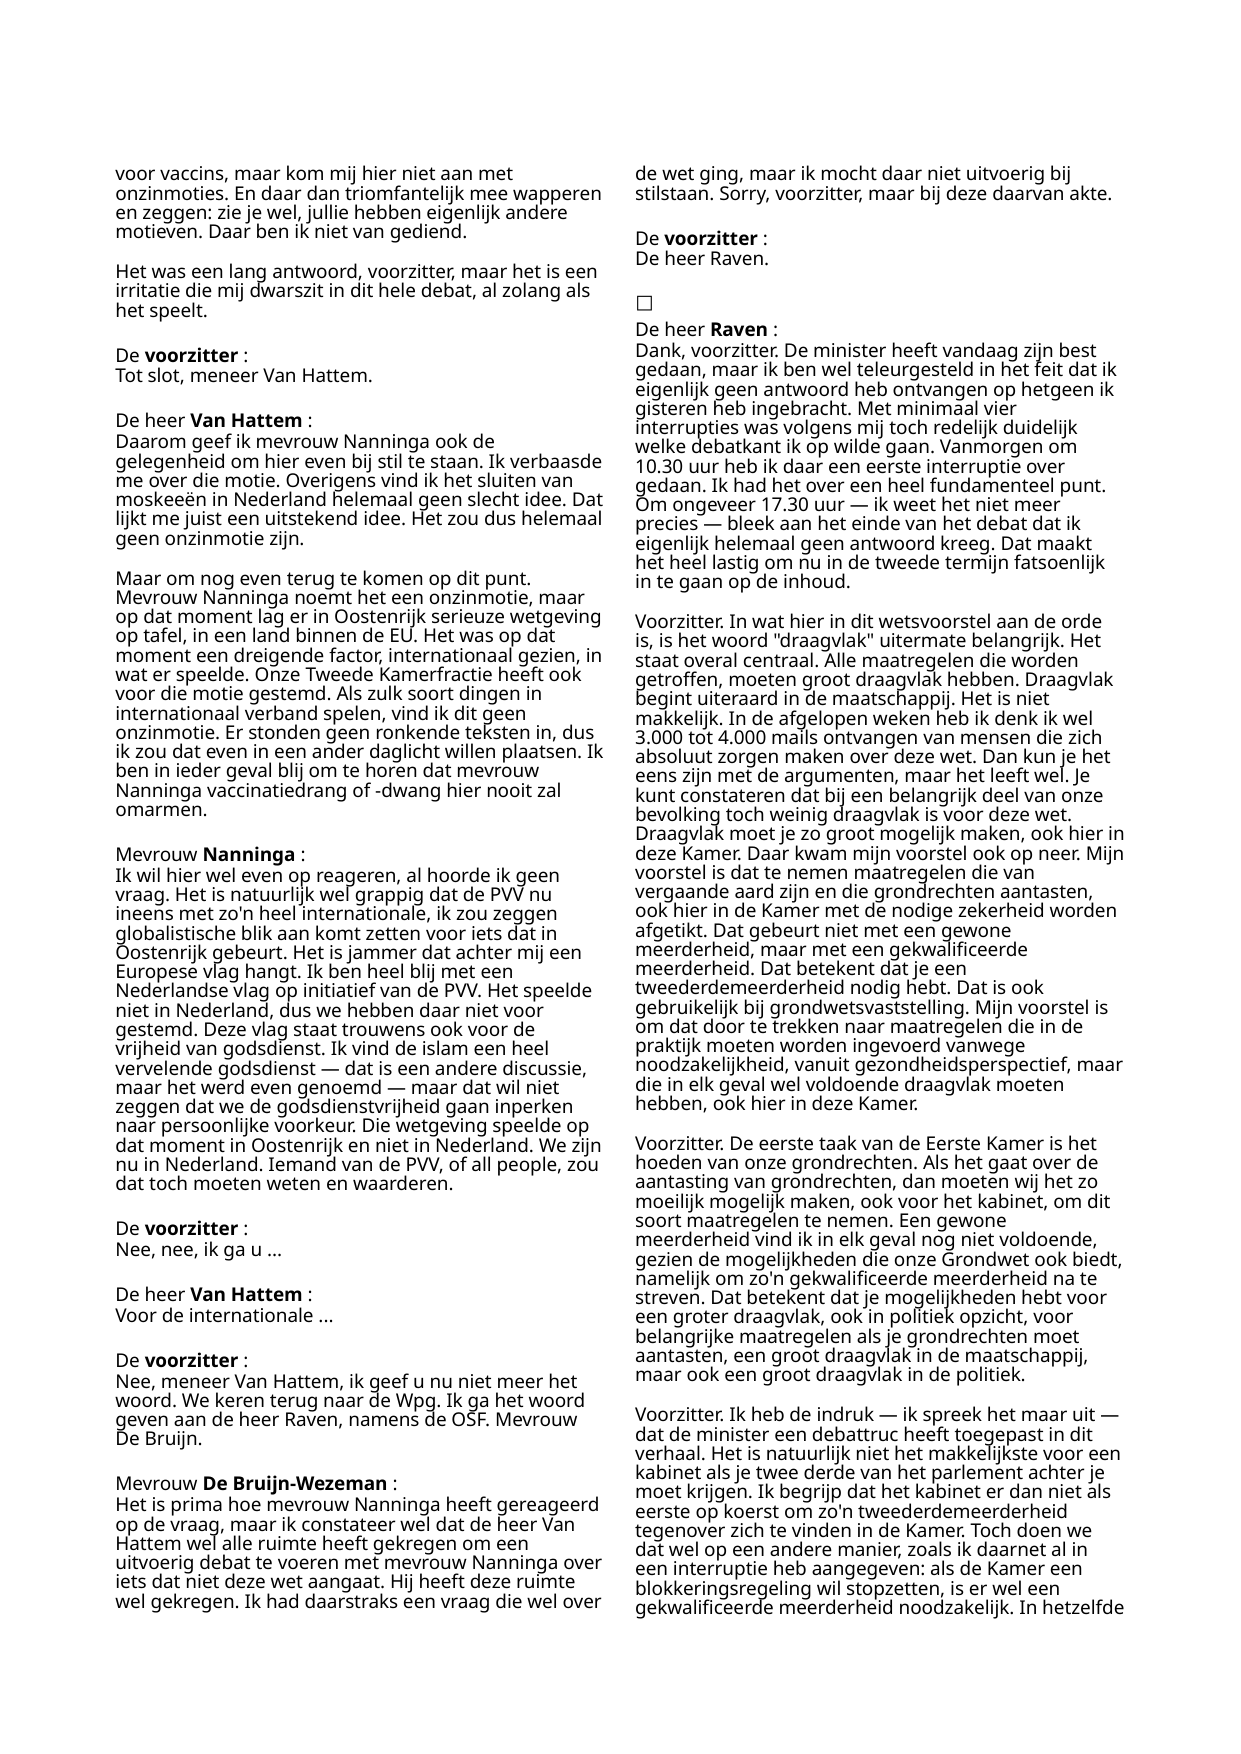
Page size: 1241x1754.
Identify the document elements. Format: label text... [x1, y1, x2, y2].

text De voorzitter : [115, 342, 605, 367]
text Nee, nee, ik ga u ... [115, 1241, 605, 1260]
text Dank, voorzitter. De minister heeft vandaag zijn best gedaan, maar ik ben wel teleurgesteld in het feit dat ik eigenlijk geen antwoord heb ontvangen op hetgeen ik gisteren heb ingebracht. Met minimaal vier interrupties was volgens mij toch redelijk duidelijk welke debatkant ik op wilde gaan. Vanmorgen om 10.30 uur heb ik daar een eerste interruptie over gedaan. Ik had het over een heel fundamenteel punt. Om ongeveer 17.30 uur — ik weet het niet meer precies — bleek aan het einde van het debat dat ik eigenlijk helemaal geen antwoord kreeg. Dat maakt het heel lastig om nu in de tweede termijn fatsoenlijk in te gaan op de inhoud. [635, 342, 1125, 592]
text De heer Van Hattem : [115, 408, 605, 433]
text Voor de internationale ... [115, 1307, 605, 1326]
text De heer Raven. [635, 250, 1125, 270]
text Daarom geef ik mevrouw Nanninga ook de gelegenheid om hier even bij stil te staan. Ik verbaasde me over die motie. Overigens vind ik het sluiten van moskeeën in Nederland helemaal geen slecht idee. Dat lijkt me juist een uitstekend idee. Het zou dus helemaal geen onzinmotie zijn. [115, 433, 605, 549]
text ⬜ [635, 291, 1125, 316]
text de wet ging, maar ik mocht daar niet uitvoerig bij stilstaan. Sorry, voorzitter, maar bij deze daarvan akte. [635, 165, 1125, 204]
text De voorzitter : [115, 1215, 605, 1241]
text Het was een lang antwoord, voorzitter, maar het is een irritatie die mij dwarszit in dit hele debat, al zolang als het speelt. [115, 263, 605, 321]
text De heer Van Hattem : [115, 1281, 605, 1307]
text De heer Raven : [635, 316, 1125, 342]
text Het is prima hoe mevrouw Nanninga heeft gereageerd op de vraag, maar ik constateer wel dat de heer Van Hattem wel alle ruimte heeft gekregen om een uitvoerig debat te voeren met mevrouw Nanninga over iets dat niet deze wet aangaat. Hij heeft deze ruimte wel gekregen. Ik had daarstraks een vraag die wel over [115, 1496, 605, 1612]
text Voorzitter. Ik heb de indruk — ik spreek het maar uit — dat de minister een debattruc heeft toegepast in dit verhaal. Het is natuurlijk niet het makkelijkste voor een kabinet als je twee derde van het parlement achter je moet krijgen. Ik begrijp dat het kabinet er dan niet als eerste op koerst om zo'n tweederdemeerderheid tegenover zich te vinden in de Kamer. Toch doen we dat wel op een andere manier, zoals ik daarnet al in een interruptie heb aangegeven: als de Kamer een blokkeringsregeling wil stopzetten, is er wel een gekwalificeerde meerderheid noodzakelijk. In hetzelfde [635, 1406, 1125, 1618]
text voor vaccins, maar kom mij hier niet aan met onzinmoties. En daar dan triomfantelijk mee wapperen en zeggen: zie je wel, jullie hebben eigenlijk andere motieven. Daar ben ik niet van gediend. [115, 165, 605, 242]
text Mevrouw De Bruijn-Wezeman : [115, 1471, 605, 1496]
text De voorzitter : [115, 1347, 605, 1373]
text Voorzitter. In wat hier in dit wetsvoorstel aan de orde is, is het woord "draagvlak" uitermate belangrijk. Het staat overal centraal. Alle maatregelen die worden getroffen, moeten groot draagvlak hebben. Draagvlak begint uiteraard in de maatschappij. Het is niet makkelijk. In de afgelopen weken heb ik denk ik wel 3.000 tot 4.000 mails ontvangen van mensen die zich absoluut zorgen maken over deze wet. Dan kun je het eens zijn met de argumenten, maar het leeft wel. Je kunt constateren dat bij een belangrijk deel van onze bevolking toch weinig draagvlak is voor deze wet. Draagvlak moet je zo groot mogelijk maken, ook hier in deze Kamer. Daar kwam mijn voorstel ook op neer. Mijn voorstel is dat te nemen maatregelen die van vergaande aard zijn en die grondrechten aantasten, ook hier in de Kamer met de nodige zekerheid worden afgetikt. Dat gebeurt niet met een gewone meerderheid, maar met een gekwalificeerde meerderheid. Dat betekent dat je een tweederdemeerderheid nodig hebt. Dat is ook gebruikelijk bij grondwetsvaststelling. Mijn voorstel is om dat door te trekken naar maatregelen die in de praktijk moeten worden ingevoerd vanwege noodzakelijkheid, vanuit gezondheidsperspectief, maar die in elk geval wel voldoende draagvlak moeten hebben, ook hier in deze Kamer. [635, 613, 1125, 1114]
text Maar om nog even terug te komen op dit punt. Mevrouw Nanninga noemt het een onzinmotie, maar op dat moment lag er in Oostenrijk serieuze wetgeving op tafel, in een land binnen de EU. Het was op dat moment een dreigende factor, internationaal gezien, in wat er speelde. Onze Tweede Kamerfractie heeft ook voor die motie gestemd. Als zulk soort dingen in internationaal verband spelen, vind ik dit geen onzinmotie. Er stonden geen ronkende teksten in, dus ik zou dat even in een ander daglicht willen plaatsen. Ik ben in ieder geval blij om te horen dat mevrouw Nanninga vaccinatiedrang of -dwang hier nooit zal omarmen. [115, 570, 605, 820]
text Tot slot, meneer Van Hattem. [115, 367, 605, 387]
text Nee, meneer Van Hattem, ik geef u nu niet meer het woord. We keren terug naar de Wpg. Ik ga het woord geven aan de heer Raven, namens de OSF. Mevrouw De Bruijn. [115, 1373, 605, 1450]
text De voorzitter : [635, 225, 1125, 250]
text Voorzitter. De eerste taak van de Eerste Kamer is het hoeden van onze grondrechten. Als het gaat over de aantasting van grondrechten, dan moeten wij het zo moeilijk mogelijk maken, ook voor het kabinet, om dit soort maatregelen te nemen. Een gewone meerderheid vind ik in elk geval nog niet voldoende, gezien de mogelijkheden die onze Grondwet ook biedt, namelijk om zo'n gekwalificeerde meerderheid na te streven. Dat betekent dat je mogelijkheden hebt voor een groter draagvlak, ook in politiek opzicht, voor belangrijke maatregelen als je grondrechten moet aantasten, een groot draagvlak in de maatschappij, maar ook een groot draagvlak in de politiek. [635, 1135, 1125, 1386]
text Mevrouw Nanninga : [115, 841, 605, 867]
text Ik wil hier wel even op reageren, al hoorde ik geen vraag. Het is natuurlijk wel grappig dat de PVV nu ineens met zo'n heel internationale, ik zou zeggen globalistische blik aan komt zetten voor iets dat in Oostenrijk gebeurt. Het is jammer dat achter mij een Europese vlag hangt. Ik ben heel blij met een Nederlandse vlag op initiatief van de PVV. Het speelde niet in Nederland, dus we hebben daar niet voor gestemd. Deze vlag staat trouwens ook voor de vrijheid van godsdienst. Ik vind de islam een heel vervelende godsdienst — dat is een andere discussie, maar het werd even genoemd — maar dat wil niet zeggen dat we de godsdienstvrijheid gaan inperken naar persoonlijke voorkeur. Die wetgeving speelde op dat moment in Oostenrijk en niet in Nederland. We zijn nu in Nederland. Iemand van de PVV, of all people, zou dat toch moeten weten en waarderen. [115, 867, 605, 1194]
